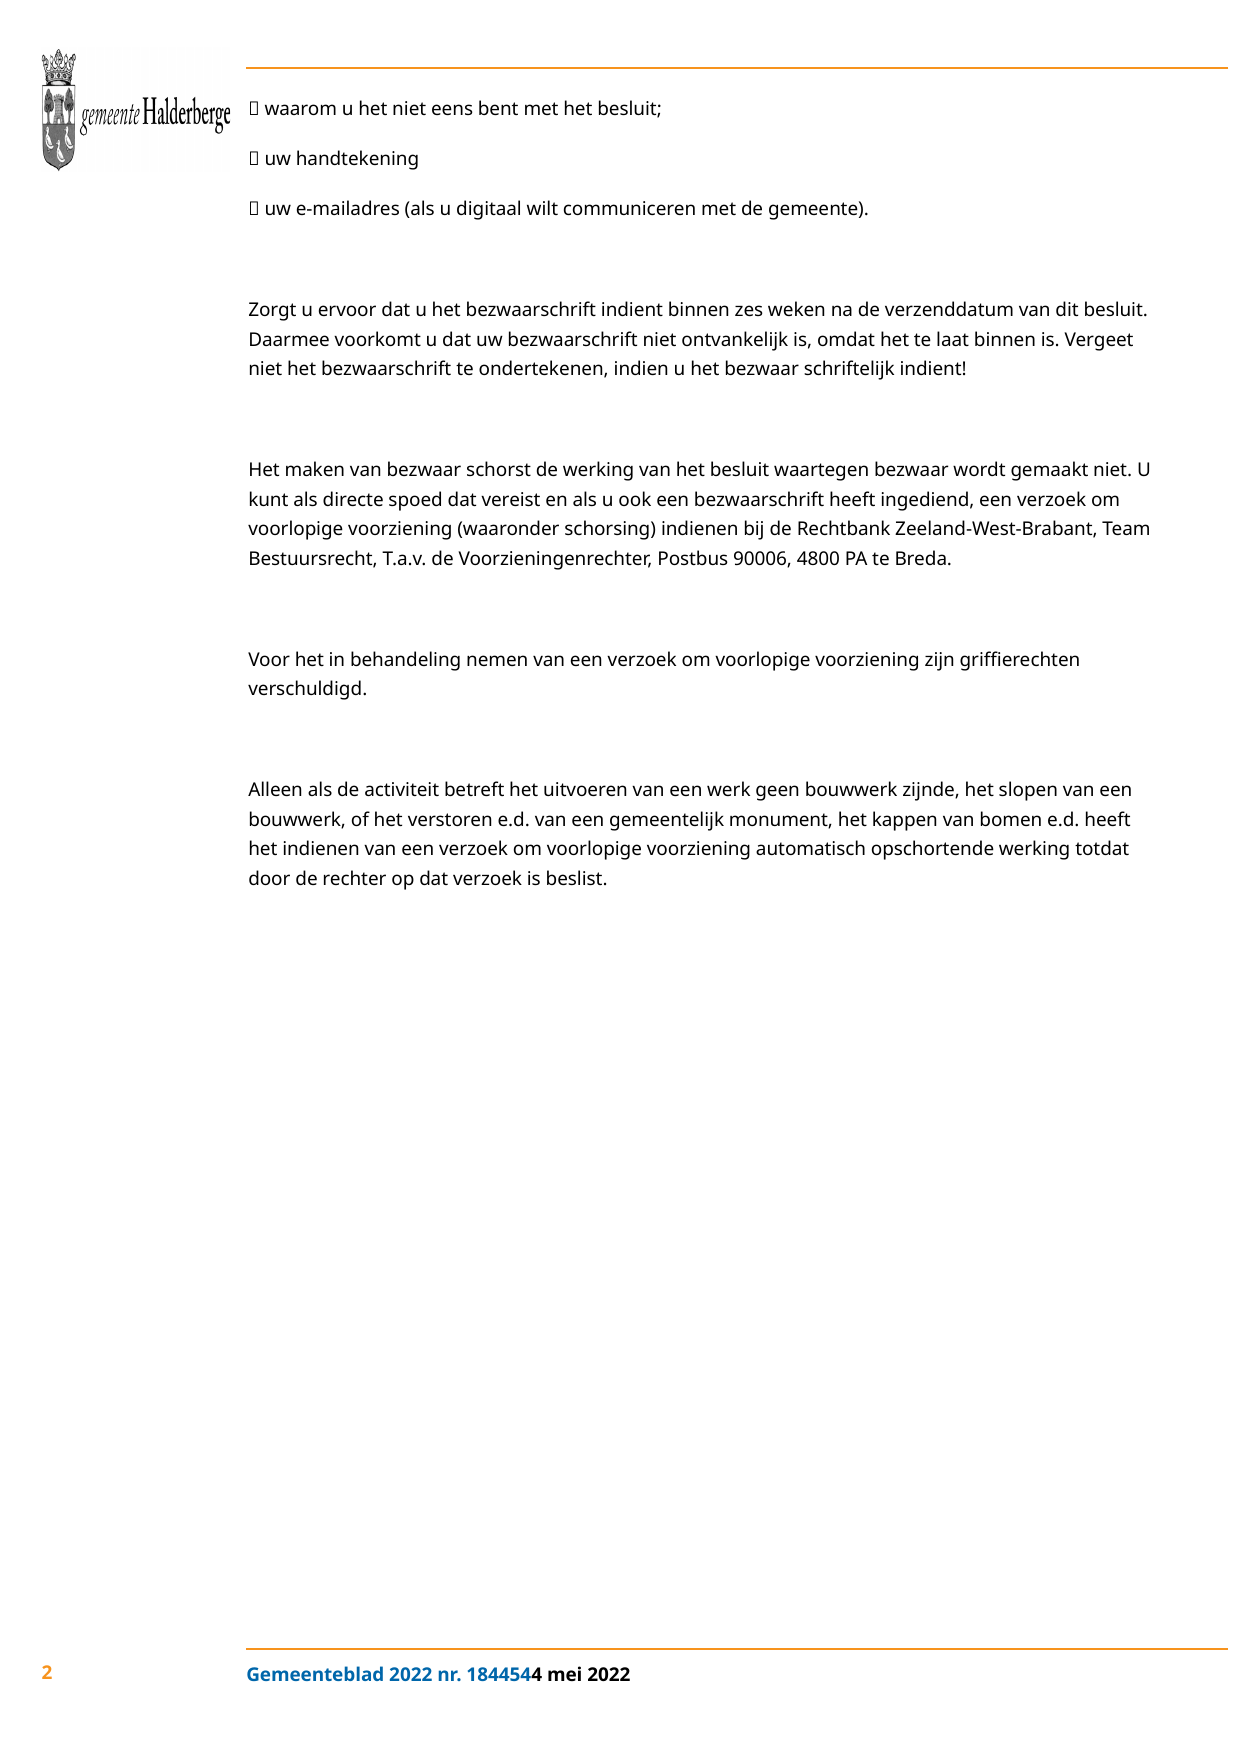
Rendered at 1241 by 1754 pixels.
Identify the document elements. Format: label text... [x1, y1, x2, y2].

text Voor het in behandeling nemen van een verzoek om voorlopige voorziening zijn griffierechten verschuldigd. [248, 646, 1152, 701]
text  uw e-mailadres (als u digitaal wilt communiceren met de gemeente). [248, 196, 1152, 221]
text Het maken van bezwaar schorst de werking van het besluit waartegen bezwaar wordt gemaakt niet. U kunt als directe spoed dat vereist en als u ook een bezwaarschrift heeft ingediend, een verzoek om voorlopige voorziening (waaronder schorsing) indienen bij de Rechtbank Zeeland-West-Brabant, Team Bestuursrecht, T.a.v. de Voorzieningenrechter, Postbus 90006, 4800 PA te Breda. [248, 456, 1152, 571]
text Alleen als de activiteit betreft het uitvoeren van een werk geen bouwwerk zijnde, het slopen van een bouwwerk, of het verstoren e.d. van een gemeentelijk monument, het kappen van bomen e.d. heeft het indienen van een verzoek om voorlopige voorziening automatisch opschortende werking totdat door de rechter op dat verzoek is beslist. [248, 776, 1152, 891]
text  uw handtekening [248, 145, 1152, 171]
text  waarom u het niet eens bent met het besluit; [248, 95, 1152, 121]
picture [41, 47, 231, 172]
text Zorgt u ervoor dat u het bezwaarschrift indient binnen zes weken na de verzenddatum van dit besluit. Daarmee voorkomt u dat uw bezwaarschrift niet ontvankelijk is, omdat het te laat binnen is. Vergeet niet het bezwaarschrift te ondertekenen, indien u het bezwaar schriftelijk indient! [248, 296, 1152, 381]
